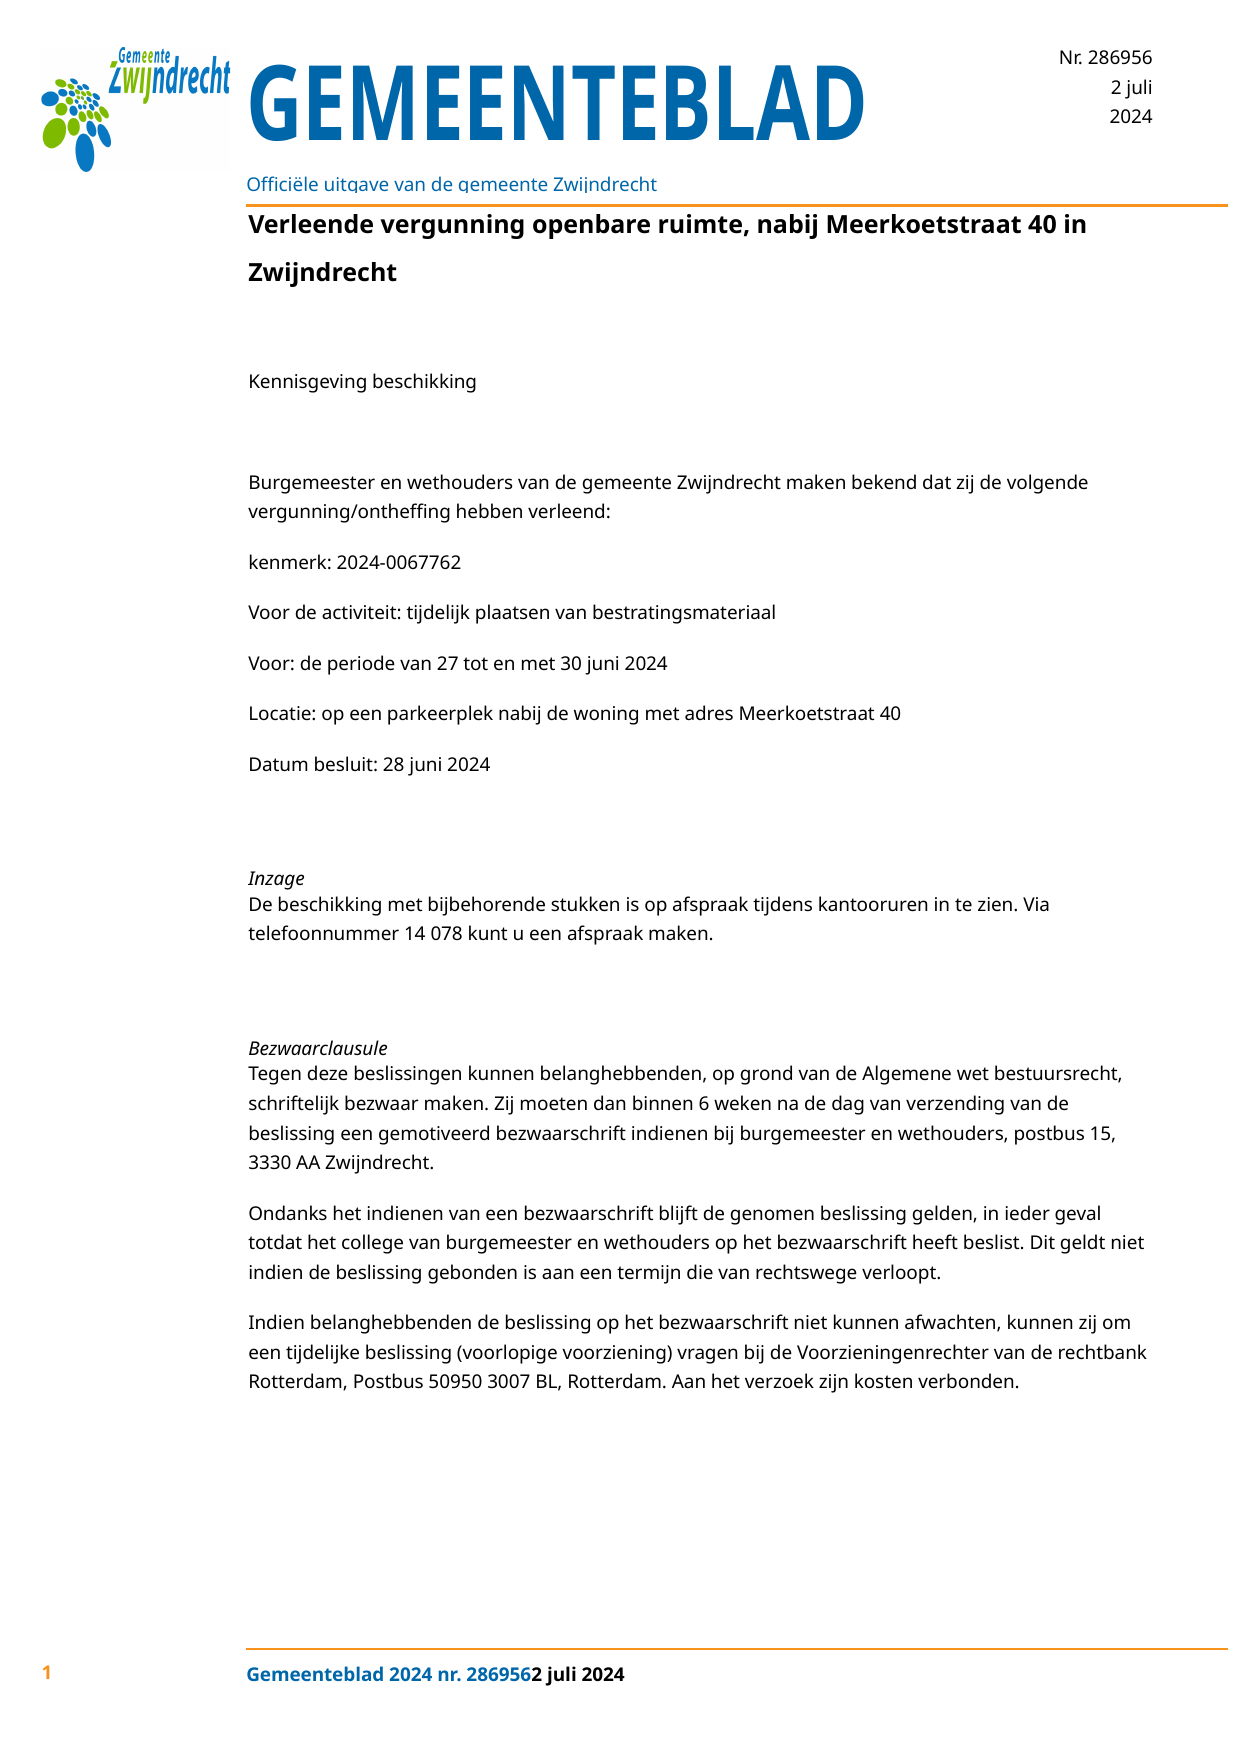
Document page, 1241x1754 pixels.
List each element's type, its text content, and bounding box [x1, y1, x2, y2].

text Locatie: op een parkeerplek nabij de woning met adres Meerkoetstraat 40 [248, 700, 1152, 726]
text Voor: de periode van 27 tot en met 30 juni 2024 [248, 650, 1152, 676]
text De beschikking met bijbehorende stukken is op afspraak tijdens kantooruren in te zien. Via telefoonnummer 14 078 kunt u een afspraak maken. [248, 891, 1152, 946]
text Burgemeester en wethouders van de gemeente Zwijndrecht maken bekend dat zij de volgende vergunning/ontheffing hebben verleend: [248, 469, 1152, 524]
text Datum besluit: 28 juni 2024 [248, 751, 1152, 777]
text Indien belanghebbenden de beslissing op het bezwaarschrift niet kunnen afwachten, kunnen zij om een tijdelijke beslissing (voorlopige voorziening) vragen bij de Voorzieningenrechter van de rechtbank Rotterdam, Postbus 50950 3007 BL, Rotterdam. Aan het verzoek zijn kosten verbonden. [248, 1309, 1152, 1394]
text kenmerk: 2024-0067762 [248, 549, 1152, 575]
text Kennisgeving beschikking [248, 368, 1152, 394]
text Inzage [248, 865, 1152, 891]
text Verleende vergunning openbare ruimte, nabij Meerkoetstraat 40 in Zwijndrecht [248, 207, 1152, 288]
text Tegen deze beslissingen kunnen belanghebbenden, op grond van de Algemene wet bestuursrecht, schriftelijk bezwaar maken. Zij moeten dan binnen 6 weken na de dag van verzending van de beslissing een gemotiveerd bezwaarschrift indienen bij burgemeester en wethouders, postbus 15, 3330 AA Zwijndrecht. [248, 1061, 1152, 1175]
text Voor de activiteit: tijdelijk plaatsen van bestratingsmateriaal [248, 599, 1152, 625]
text Bezwaarclausule [248, 1035, 1152, 1061]
picture [41, 47, 231, 172]
text Ondanks het indienen van een bezwaarschrift blijft de genomen beslissing gelden, in ieder geval totdat het college van burgemeester en wethouders op het bezwaarschrift heeft beslist. Dit geldt niet indien de beslissing gebonden is aan een termijn die van rechtswege verloopt. [248, 1200, 1152, 1285]
